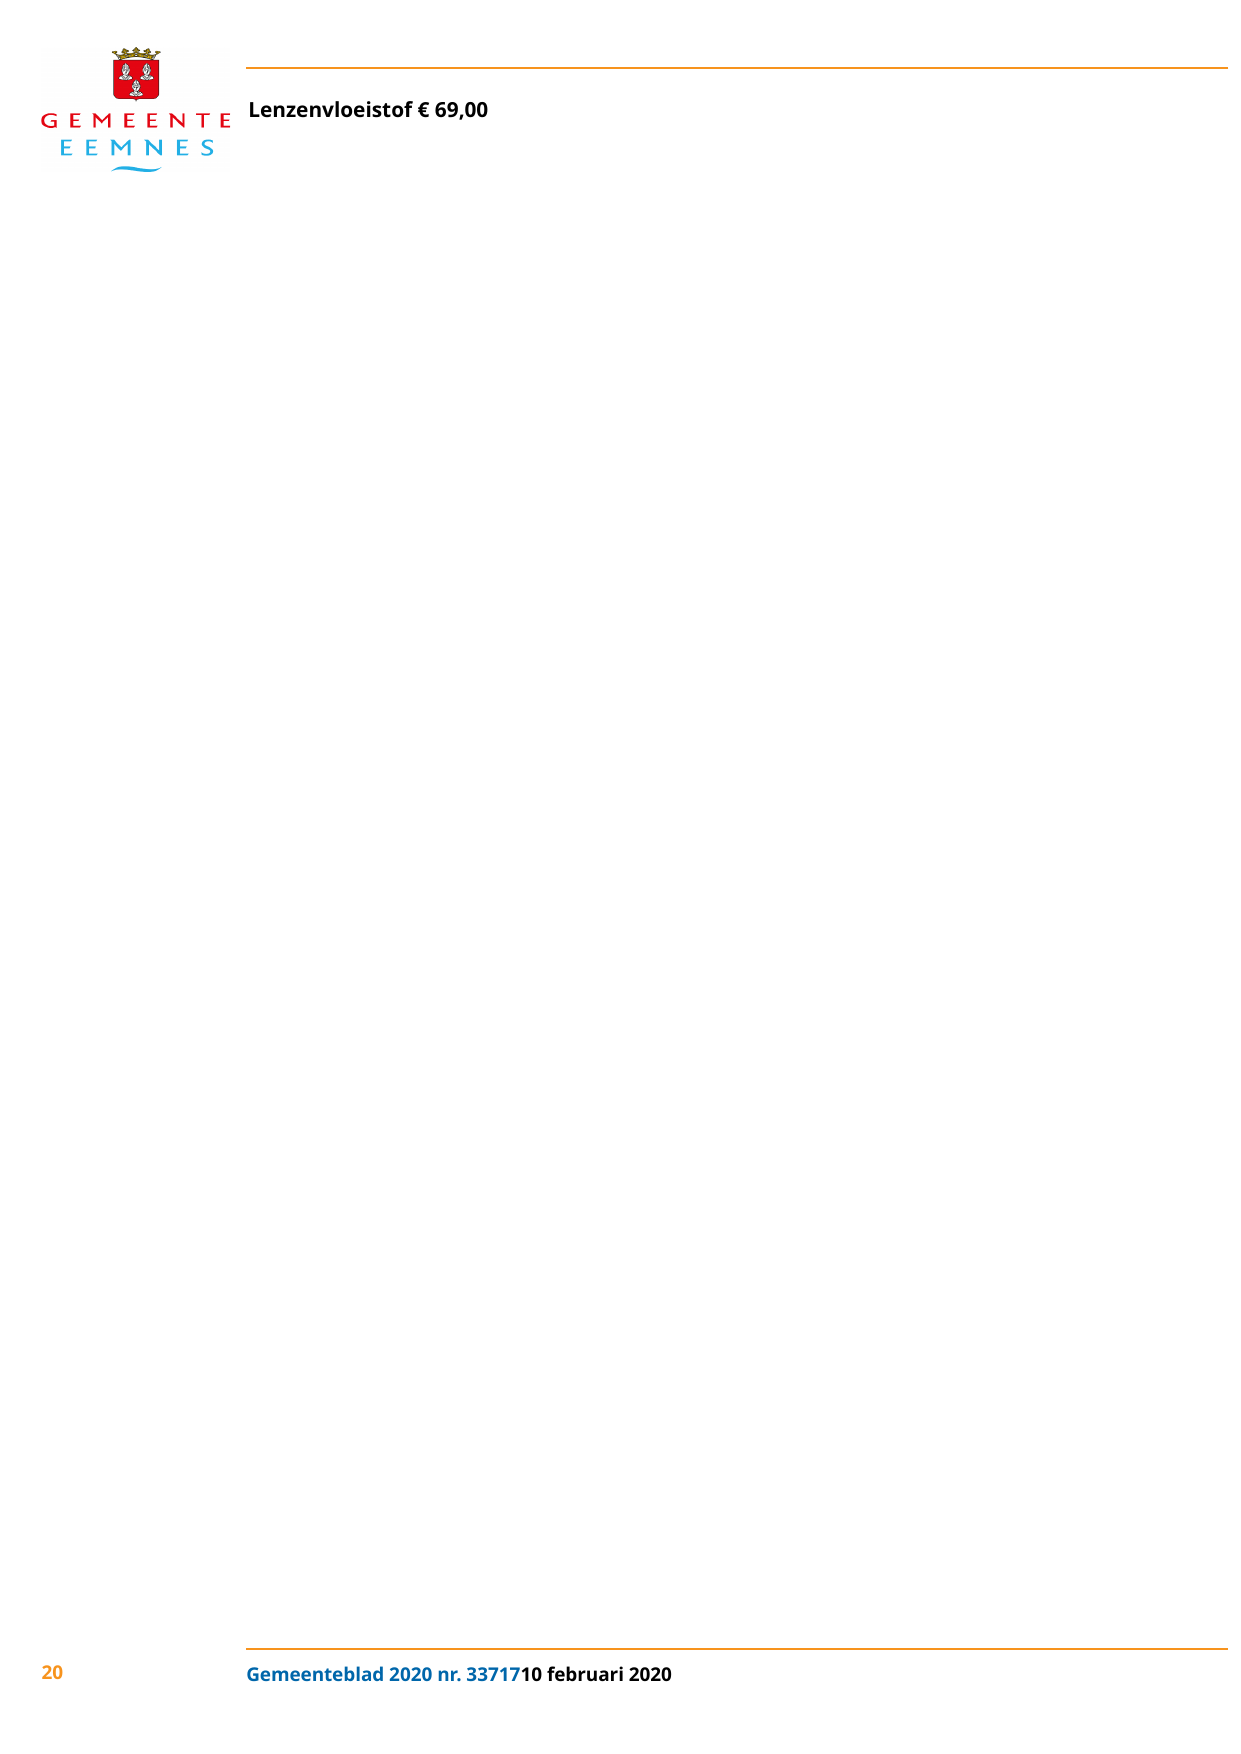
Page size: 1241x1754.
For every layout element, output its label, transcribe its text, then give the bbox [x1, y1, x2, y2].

text Lenzenvloeistof € 69,00 [248, 95, 1152, 123]
picture [41, 47, 231, 172]
